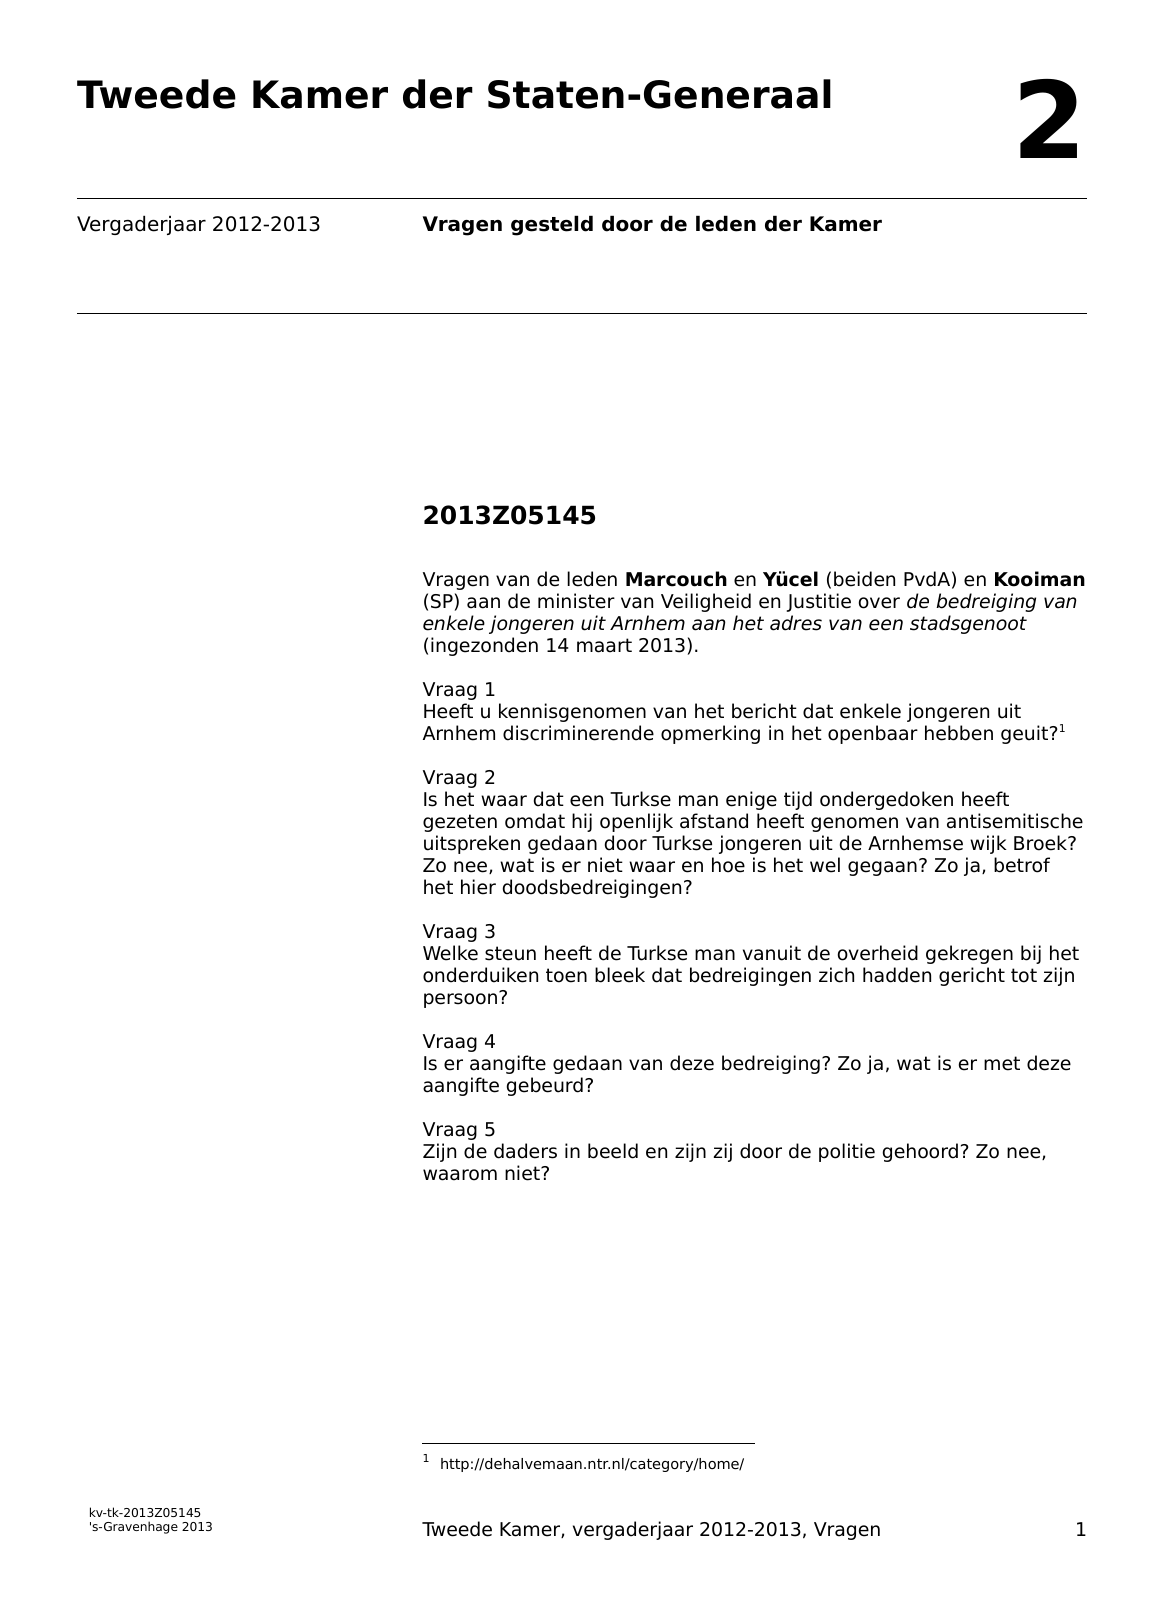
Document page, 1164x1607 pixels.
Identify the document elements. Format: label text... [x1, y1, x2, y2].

text Zijn de daders in beeld en zijn zij door de politie gehoord? Zo nee, waarom niet? [422, 1141, 1087, 1185]
text Welke steun heeft de Turkse man vanuit de overheid gekregen bij het onderduiken toen bleek dat bedreigingen zich hadden gericht tot zijn persoon? [422, 943, 1087, 1009]
text http://dehalvemaan.ntr.nl/category/home/ [422, 1452, 1087, 1474]
text 's-Gravenhage 2013 [88, 1520, 323, 1534]
text Vraag 2 [422, 767, 1087, 789]
text kv-tk-2013Z05145 [88, 1506, 323, 1520]
text Is het waar dat een Turkse man enige tijd ondergedoken heeft gezeten omdat hij openlijk afstand heeft genomen van antisemitische uitspreken gedaan door Turkse jongeren uit de Arnhemse wijk Broek? Zo nee, wat is er niet waar en hoe is het wel gegaan? Zo ja, betrof het hier doodsbedreigingen? [422, 789, 1087, 899]
table_cell Vragen gesteld door de leden der Kamer [422, 199, 1087, 313]
table_header 2 [886, 59, 1087, 198]
table_cell Vergaderjaar 2012-2013 [77, 199, 422, 313]
text Vragen van de leden Marcouch en Yücel (beiden PvdA) en Kooiman (SP) aan de minister van Veiligheid en Justitie over de bedreiging van enkele jongeren uit Arnhem aan het adres van een stadsgenoot (ingezonden 14 maart 2013). [422, 569, 1087, 657]
text Vraag 4 [422, 1031, 1087, 1053]
text Vraag 1 [422, 679, 1087, 701]
text Vraag 5 [422, 1119, 1087, 1141]
text Heeft u kennisgenomen van het bericht dat enkele jongeren uit Arnhem discriminerende opmerking in het openbaar hebben geuit? [422, 701, 1087, 745]
text 2013Z05145 [422, 501, 1087, 531]
text Vraag 3 [422, 921, 1087, 943]
text Is er aangifte gedaan van deze bedreiging? Zo ja, wat is er met deze aangifte gebeurd? [422, 1053, 1087, 1097]
table_header Tweede Kamer der Staten-Generaal [77, 59, 886, 198]
